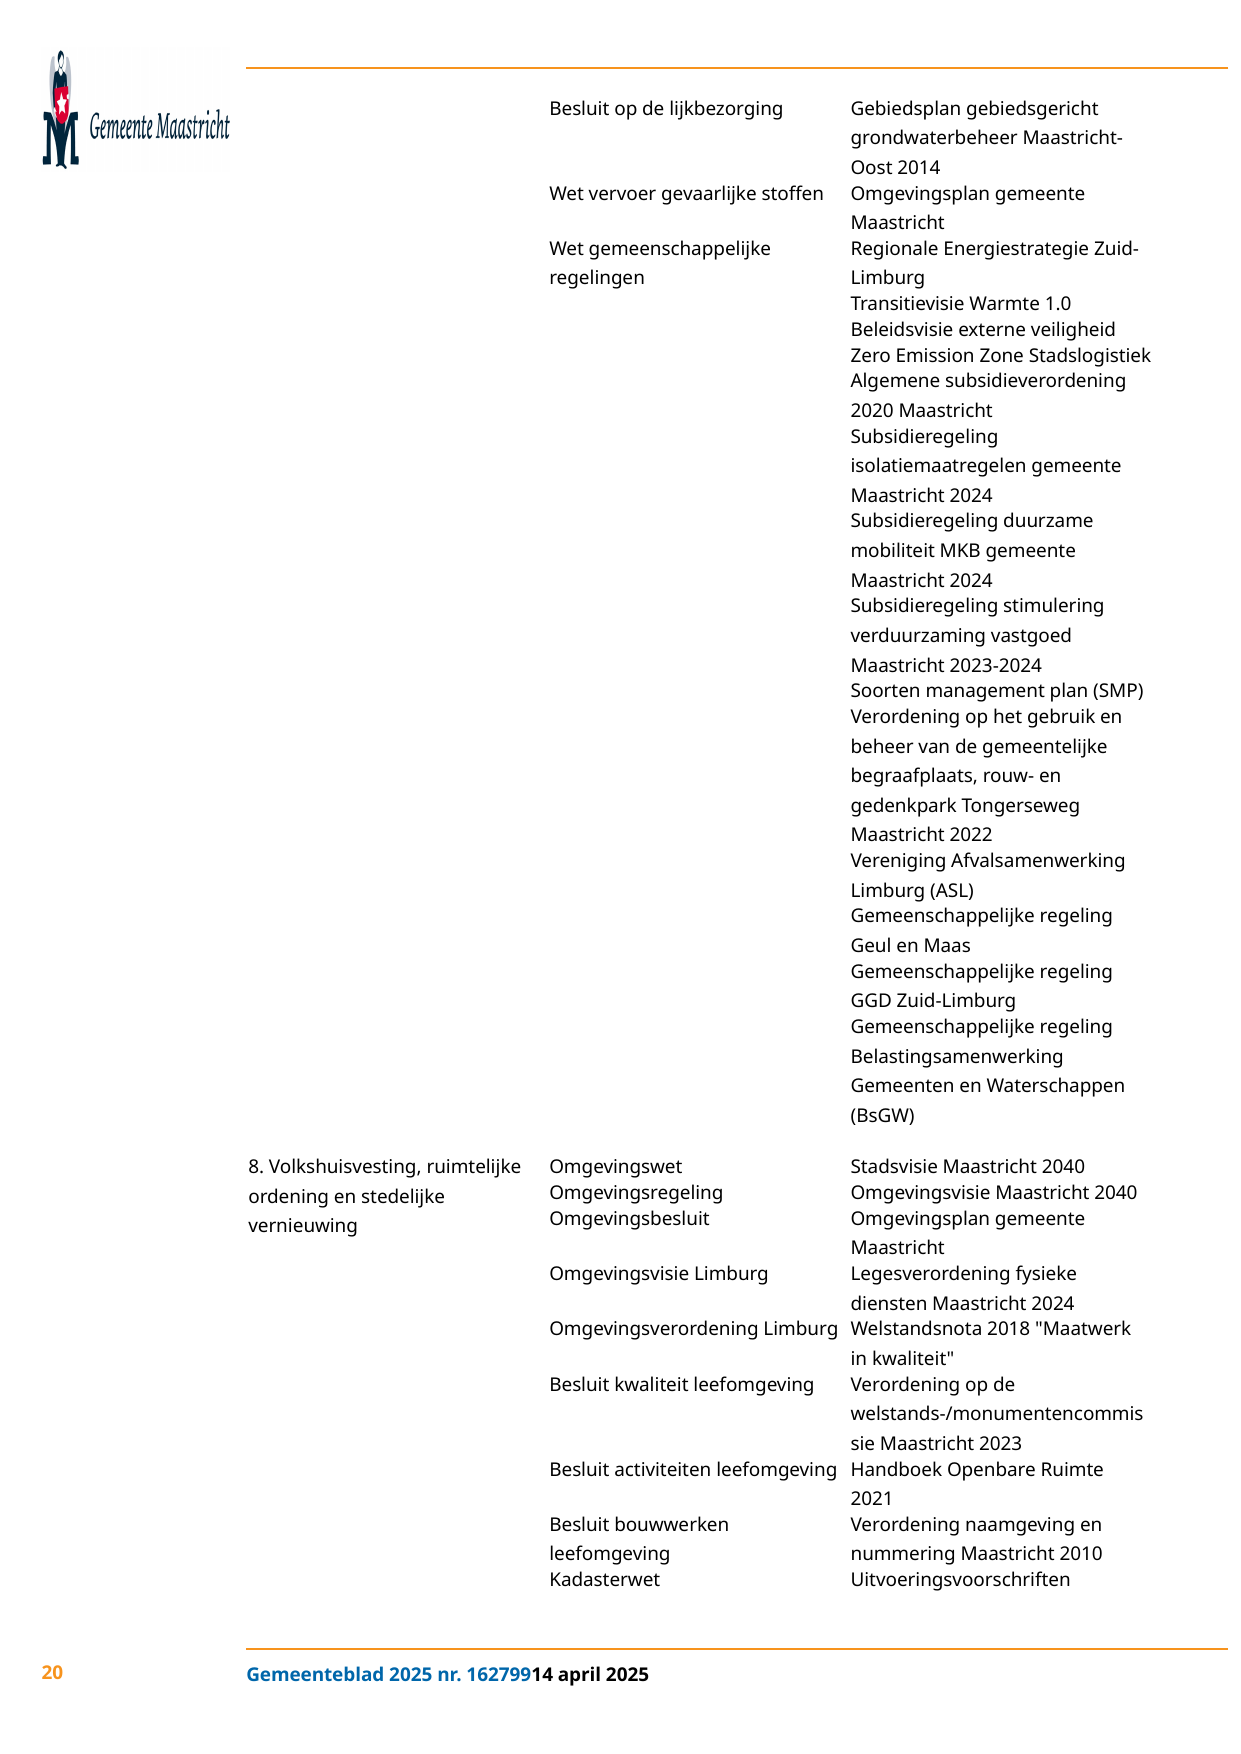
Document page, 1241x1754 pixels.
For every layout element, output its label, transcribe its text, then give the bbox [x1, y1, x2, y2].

table_cell [549, 703, 850, 847]
table_cell Besluit activiteiten leefomgeving [549, 1456, 850, 1511]
table_cell Omgevingswet [549, 1154, 850, 1179]
table_cell Omgevingsbesluit [549, 1205, 850, 1260]
table_cell [248, 95, 549, 1153]
table_cell Omgevingsvisie Maastricht 2040 [850, 1179, 1152, 1205]
table_cell Soorten management plan (SMP) [850, 678, 1152, 703]
table_cell [549, 958, 850, 1013]
table_cell Legesverordening fysieke diensten Maastricht 2024 [850, 1260, 1152, 1316]
table_cell [549, 903, 850, 958]
table_cell Handboek Openbare Ruimte 2021 [850, 1456, 1152, 1511]
table_cell Wet gemeenschappelijke regelingen [549, 235, 850, 290]
table_cell Regionale Energiestrategie Zuid-Limburg [850, 235, 1152, 290]
table_cell Gemeenschappelijke regeling Belastingsamenwerking Gemeenten en Waterschappen (BsGW) [850, 1013, 1152, 1128]
table_cell Beleidsvisie externe veiligheid [850, 316, 1152, 342]
table_cell [549, 593, 850, 677]
table_cell [549, 290, 850, 316]
table_cell Omgevingsplan gemeente Maastricht [850, 180, 1152, 235]
table_cell [549, 508, 850, 593]
picture [41, 47, 231, 172]
table_cell Verordening op het gebruik en beheer van de gemeentelijke begraafplaats, rouw- en gedenkpark Tongerseweg Maastricht 2022 [850, 703, 1152, 847]
table_cell Uitvoeringsvoorschriften [850, 1566, 1152, 1592]
table_cell Verordening naamgeving en nummering Maastricht 2010 [850, 1511, 1152, 1566]
table_cell Zero Emission Zone Stadslogistiek [850, 342, 1152, 367]
table_cell Gebiedsplan gebiedsgericht grondwaterbeheer Maastricht-Oost 2014 [850, 95, 1152, 180]
table_cell [549, 847, 850, 903]
table_cell Gemeenschappelijke regeling GGD Zuid-Limburg [850, 958, 1152, 1013]
table_cell Subsidieregeling stimulering verduurzaming vastgoed Maastricht 2023-2024 [850, 593, 1152, 677]
table_cell Vereniging Afvalsamenwerking Limburg (ASL) [850, 847, 1152, 903]
table_cell Gemeenschappelijke regeling Geul en Maas [850, 903, 1152, 958]
table_cell Subsidieregeling duurzame mobiliteit MKB gemeente Maastricht 2024 [850, 508, 1152, 593]
table_cell [549, 316, 850, 342]
table_cell [549, 1013, 850, 1128]
table_cell Besluit op de lijkbezorging [549, 95, 850, 180]
table_cell Wet vervoer gevaarlijke stoffen [549, 180, 850, 235]
table_cell Omgevingsregeling [549, 1179, 850, 1205]
table_cell Omgevingsvisie Limburg [549, 1260, 850, 1316]
table_cell Transitievisie Warmte 1.0 [850, 290, 1152, 316]
table_cell Welstandsnota 2018 "Maatwerk in kwaliteit" [850, 1316, 1152, 1371]
table_cell Verordening op de welstands-/monumentencommissie Maastricht 2023 [850, 1371, 1152, 1456]
table_cell 8. Volkshuisvesting, ruimtelijke ordening en stedelijke vernieuwing [248, 1154, 549, 1592]
table_cell Besluit bouwwerken leefomgeving [549, 1511, 850, 1566]
table_cell Algemene subsidieverordening 2020 Maastricht [850, 368, 1152, 423]
table_cell Kadasterwet [549, 1566, 850, 1592]
table_cell [549, 678, 850, 703]
table_cell Omgevingsverordening Limburg [549, 1316, 850, 1371]
table_cell [549, 342, 850, 367]
table_cell [549, 1128, 850, 1153]
table_cell [549, 423, 850, 508]
table_cell Stadsvisie Maastricht 2040 [850, 1154, 1152, 1179]
table_cell Subsidieregeling isolatiemaatregelen gemeente Maastricht 2024 [850, 423, 1152, 508]
table_cell Besluit kwaliteit leefomgeving [549, 1371, 850, 1456]
table_cell [549, 368, 850, 423]
table_cell [850, 1128, 1152, 1153]
table_cell Omgevingsplan gemeente Maastricht [850, 1205, 1152, 1260]
